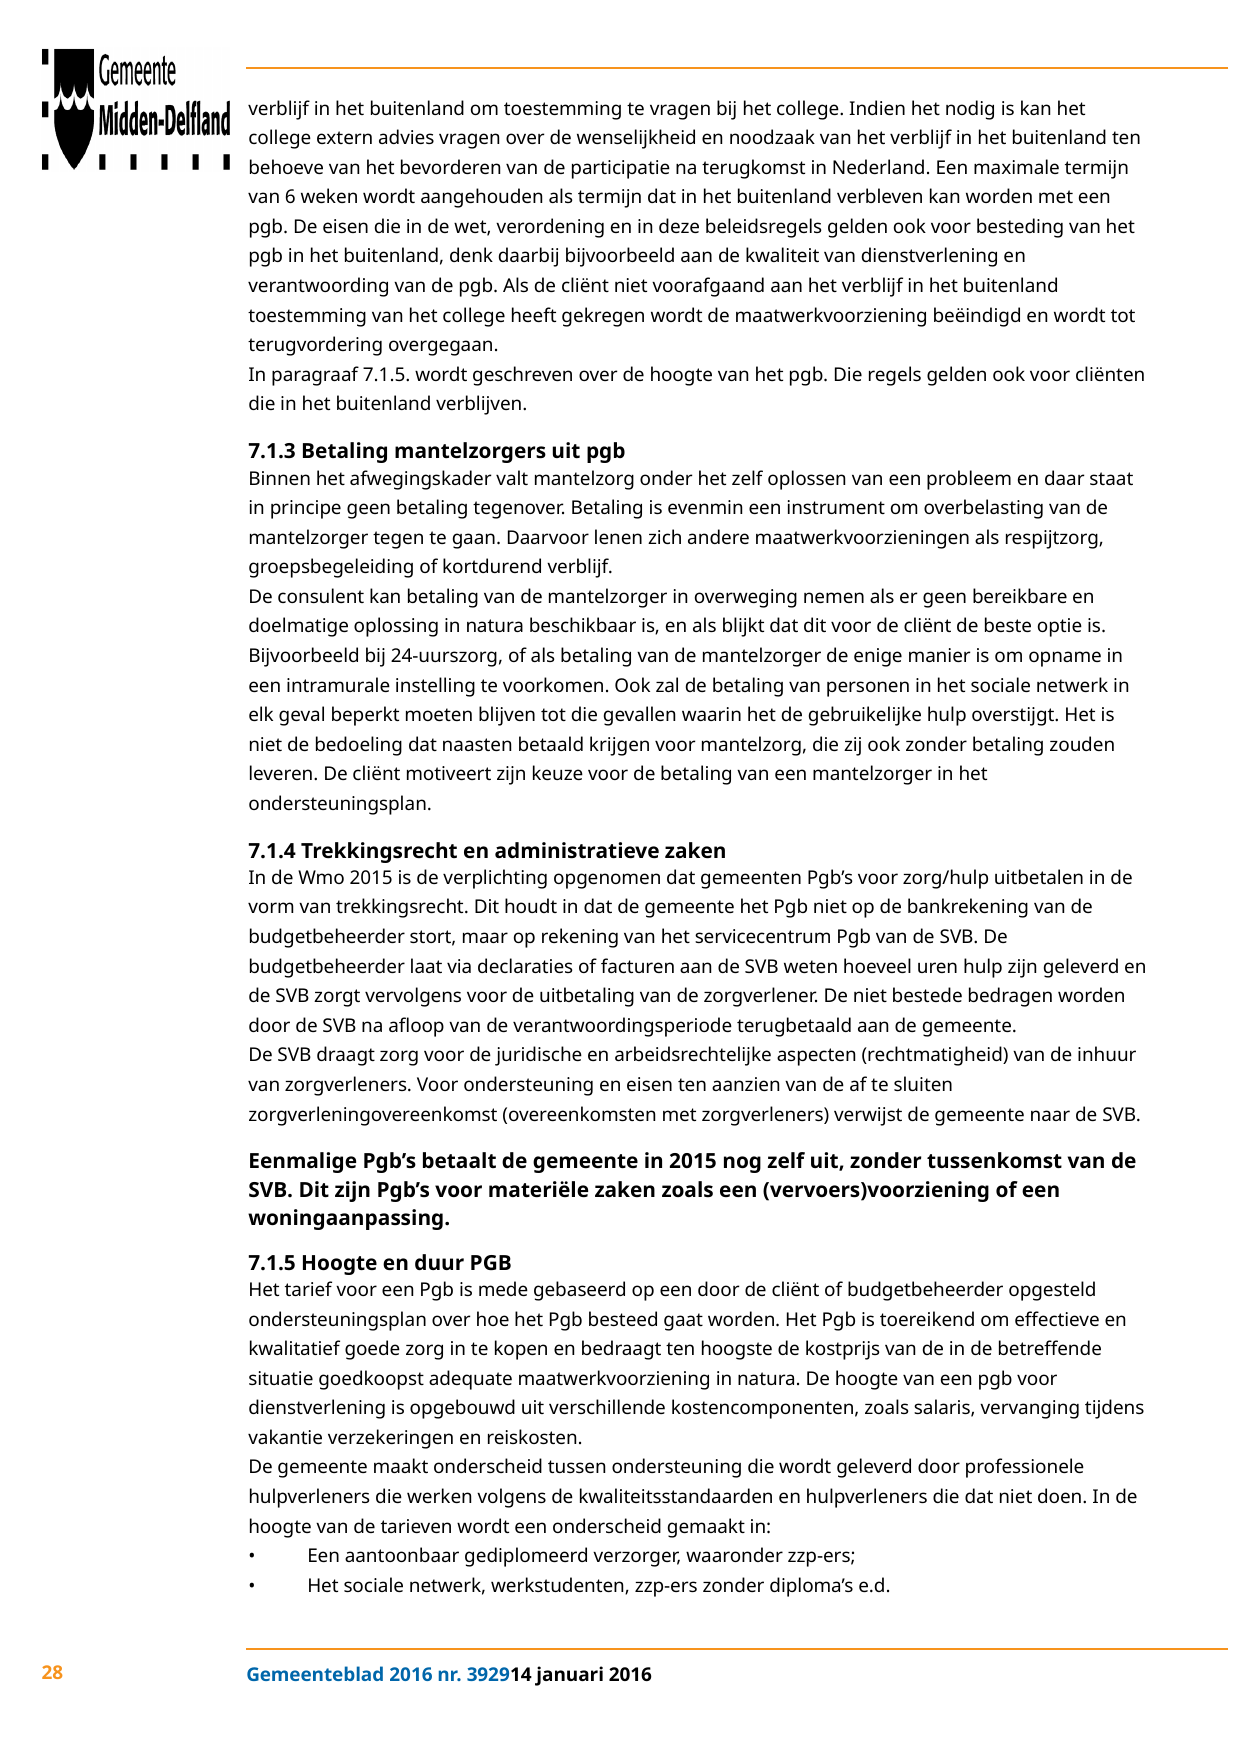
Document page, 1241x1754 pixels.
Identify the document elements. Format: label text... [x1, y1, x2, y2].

text De consulent kan betaling van de mantelzorger in overweging nemen als er geen bereikbare en doelmatige oplossing in natura beschikbaar is, en als blijkt dat dit voor de cliënt de beste optie is. Bijvoorbeeld bij 24-uurszorg, of als betaling van de mantelzorger de enige manier is om opname in een intramurale instelling te voorkomen. Ook zal de betaling van personen in het sociale netwerk in elk geval beperkt moeten blijven tot die gevallen waarin het de gebruikelijke hulp overstijgt. Het is niet de bedoeling dat naasten betaald krijgen voor mantelzorg, die zij ook zonder betaling zouden leveren. De cliënt motiveert zijn keuze voor de betaling van een mantelzorger in het ondersteuningsplan. [248, 583, 1152, 816]
text 7.1.3 Betaling mantelzorgers uit pgb [248, 436, 1152, 465]
picture [41, 47, 231, 172]
list Een aantoonbaar gediplomeerd verzorger, waaronder zzp-ers; [248, 1542, 1152, 1568]
text In paragraaf 7.1.5. wordt geschreven over de hoogte van het pgb. Die regels gelden ook voor cliënten die in het buitenland verblijven. [248, 361, 1152, 416]
list Het sociale netwerk, werkstudenten, zzp-ers zonder diploma’s e.d. [248, 1572, 1152, 1598]
text verblijf in het buitenland om toestemming te vragen bij het college. Indien het nodig is kan het college extern advies vragen over de wenselijkheid en noodzaak van het verblijf in het buitenland ten behoeve van het bevorderen van de participatie na terugkomst in Nederland. Een maximale termijn van 6 weken wordt aangehouden als termijn dat in het buitenland verbleven kan worden met een pgb. De eisen die in de wet, verordening en in deze beleidsregels gelden ook voor besteding van het pgb in het buitenland, denk daarbij bijvoorbeeld aan de kwaliteit van dienstverlening en verantwoording van de pgb. Als de cliënt niet voorafgaand aan het verblijf in het buitenland toestemming van het college heeft gekregen wordt de maatwerkvoorziening beëindigd en wordt tot terugvordering overgegaan. [248, 95, 1152, 357]
text 7.1.5 Hoogte en duur PGB [248, 1248, 1152, 1276]
text Binnen het afwegingskader valt mantelzorg onder het zelf oplossen van een probleem en daar staat in principe geen betaling tegenover. Betaling is evenmin een instrument om overbelasting van de mantelzorger tegen te gaan. Daarvoor lenen zich andere maatwerkvoorzieningen als respijtzorg, groepsbegeleiding of kortdurend verblijf. [248, 465, 1152, 579]
text In de Wmo 2015 is de verplichting opgenomen dat gemeenten Pgb’s voor zorg/hulp uitbetalen in de vorm van trekkingsrecht. Dit houdt in dat de gemeente het Pgb niet op de bankrekening van de budgetbeheerder stort, maar op rekening van het servicecentrum Pgb van de SVB. De budgetbeheerder laat via declaraties of facturen aan de SVB weten hoeveel uren hulp zijn geleverd en de SVB zorgt vervolgens voor de uitbetaling van de zorgverlener. De niet bestede bedragen worden door de SVB na afloop van de verantwoordingsperiode terugbetaald aan de gemeente. [248, 864, 1152, 1038]
text De gemeente maakt onderscheid tussen ondersteuning die wordt geleverd door professionele hulpverleners die werken volgens de kwaliteitsstandaarden en hulpverleners die dat niet doen. In de hoogte van de tarieven wordt een onderscheid gemaakt in: [248, 1454, 1152, 1539]
text Het tarief voor een Pgb is mede gebaseerd op een door de cliënt of budgetbeheerder opgesteld ondersteuningsplan over hoe het Pgb besteed gaat worden. Het Pgb is toereikend om effectieve en kwalitatief goede zorg in te kopen en bedraagt ten hoogste de kostprijs van de in de betreffende situatie goedkoopst adequate maatwerkvoorziening in natura. De hoogte van een pgb voor dienstverlening is opgebouwd uit verschillende kostencomponenten, zoals salaris, vervanging tijdens vakantie verzekeringen en reiskosten. [248, 1276, 1152, 1450]
text 7.1.4 Trekkingsrecht en administratieve zaken [248, 836, 1152, 864]
text Eenmalige Pgb’s betaalt de gemeente in 2015 nog zelf uit, zonder tussenkomst van de SVB. Dit zijn Pgb’s voor materiële zaken zoals een (vervoers)voorziening of een woningaanpassing. [248, 1146, 1152, 1232]
text De SVB draagt zorg voor de juridische en arbeidsrechtelijke aspecten (rechtmatigheid) van de inhuur van zorgverleners. Voor ondersteuning en eisen ten aanzien van de af te sluiten zorgverleningovereenkomst (overeenkomsten met zorgverleners) verwijst de gemeente naar de SVB. [248, 1042, 1152, 1127]
